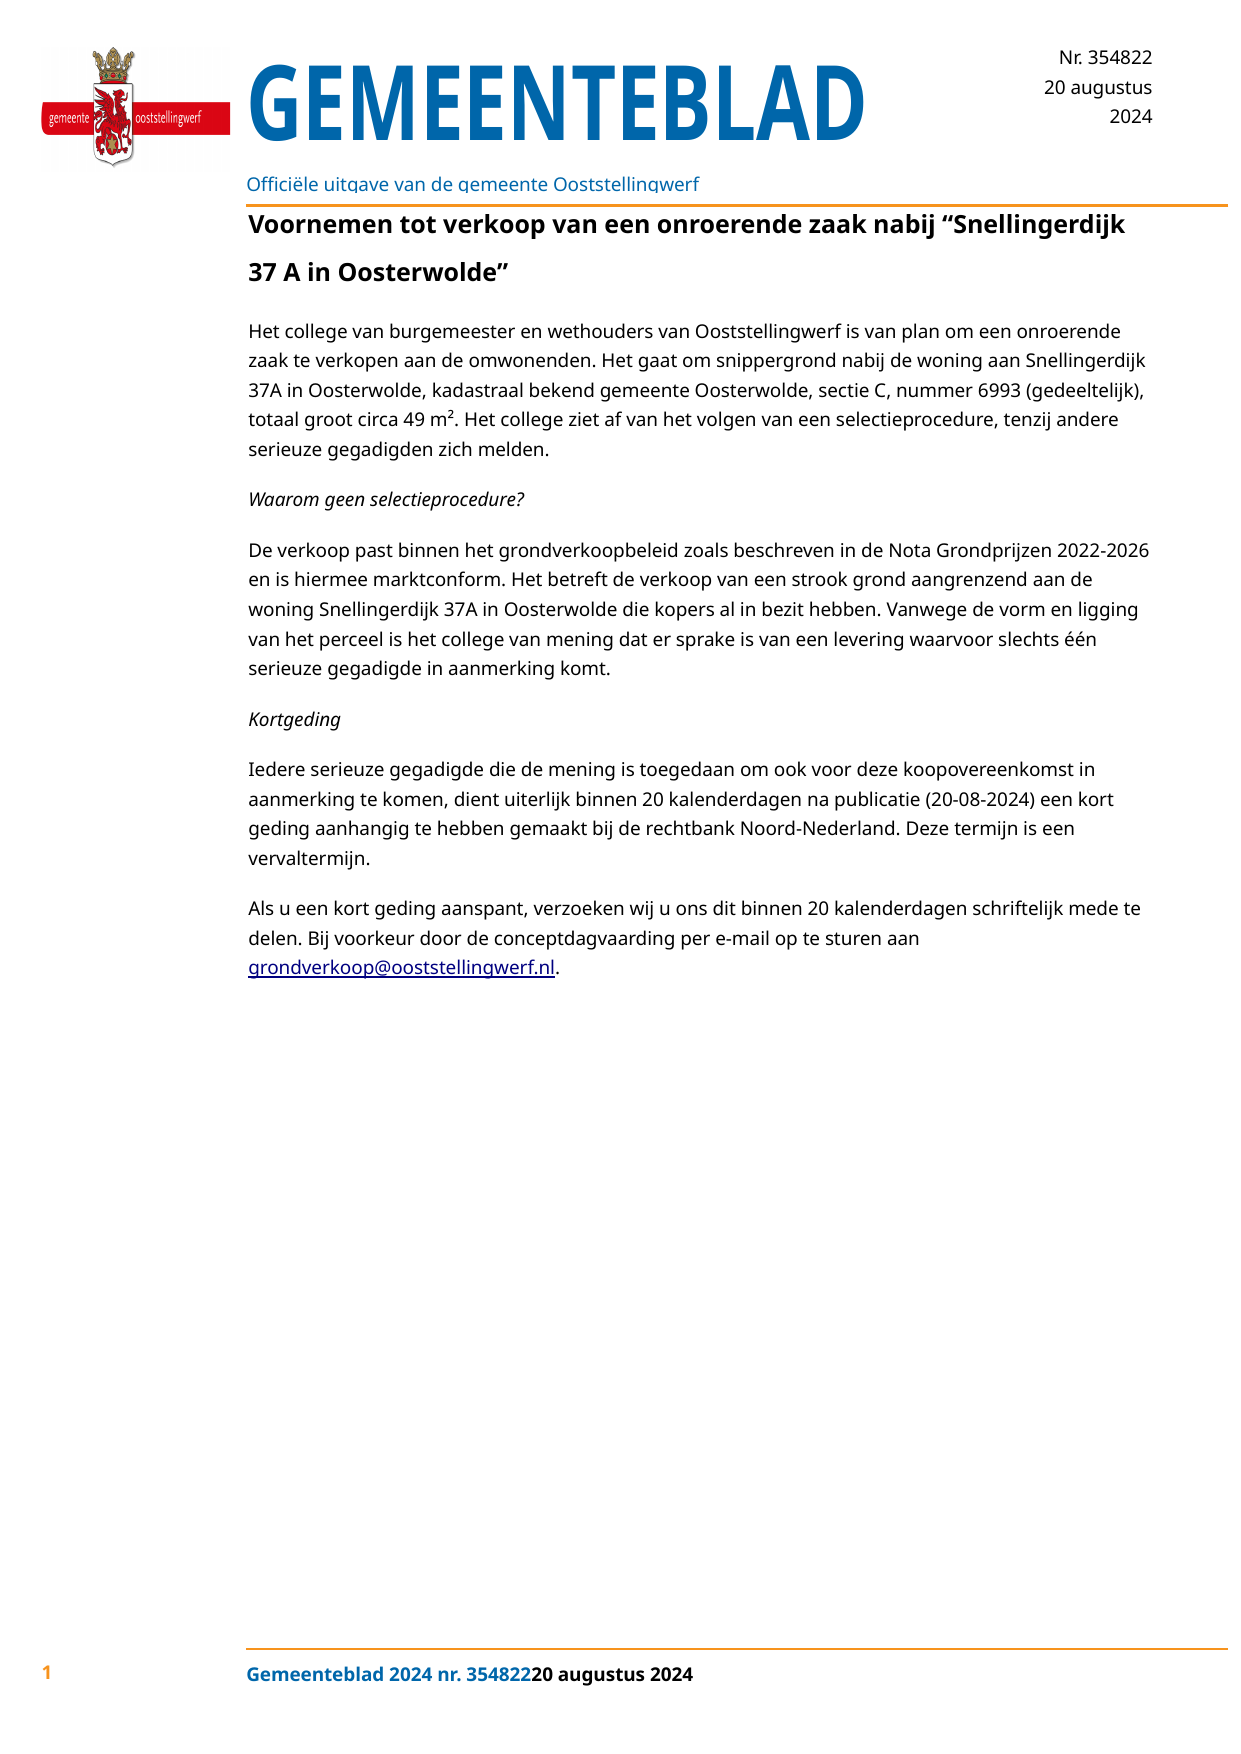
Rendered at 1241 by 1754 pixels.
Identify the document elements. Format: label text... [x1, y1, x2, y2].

text Als u een kort geding aanspant, verzoeken wij u ons dit binnen 20 kalenderdagen schriftelijk mede te delen. Bij voorkeur door de conceptdagvaarding per e-mail op te sturen aan grondverkoop@ooststellingwerf.nl. [248, 895, 1152, 980]
text Voornemen tot verkoop van een onroerende zaak nabij “Snellingerdijk 37 A in Oosterwolde” [248, 207, 1152, 288]
picture [41, 47, 231, 172]
text Waarom geen selectieprocedure? [248, 487, 1152, 512]
text Het college van burgemeester en wethouders van Ooststellingwerf is van plan om een onroerende zaak te verkopen aan de omwonenden. Het gaat om snippergrond nabij de woning aan Snellingerdijk 37A in Oosterwolde, kadastraal bekend gemeente Oosterwolde, sectie C, nummer 6993 (gedeeltelijk), totaal groot circa 49 m². Het college ziet af van het volgen van een selectieprocedure, tenzij andere serieuze gegadigden zich melden. [248, 318, 1152, 462]
text Iedere serieuze gegadigde die de mening is toegedaan om ook voor deze koopovereenkomst in aanmerking te komen, dient uiterlijk binnen 20 kalenderdagen na publicatie (20-08-2024) een kort geding aanhangig te hebben gemaakt bij de rechtbank Noord-Nederland. Deze termijn is een vervaltermijn. [248, 756, 1152, 871]
text Kortgeding [248, 706, 1152, 732]
text De verkoop past binnen het grondverkoopbeleid zoals beschreven in de Nota Grondprijzen 2022-2026 en is hiermee marktconform. Het betreft de verkoop van een strook grond aangrenzend aan de woning Snellingerdijk 37A in Oosterwolde die kopers al in bezit hebben. Vanwege de vorm en ligging van het perceel is het college van mening dat er sprake is van een levering waarvoor slechts één serieuze gegadigde in aanmerking komt. [248, 537, 1152, 681]
